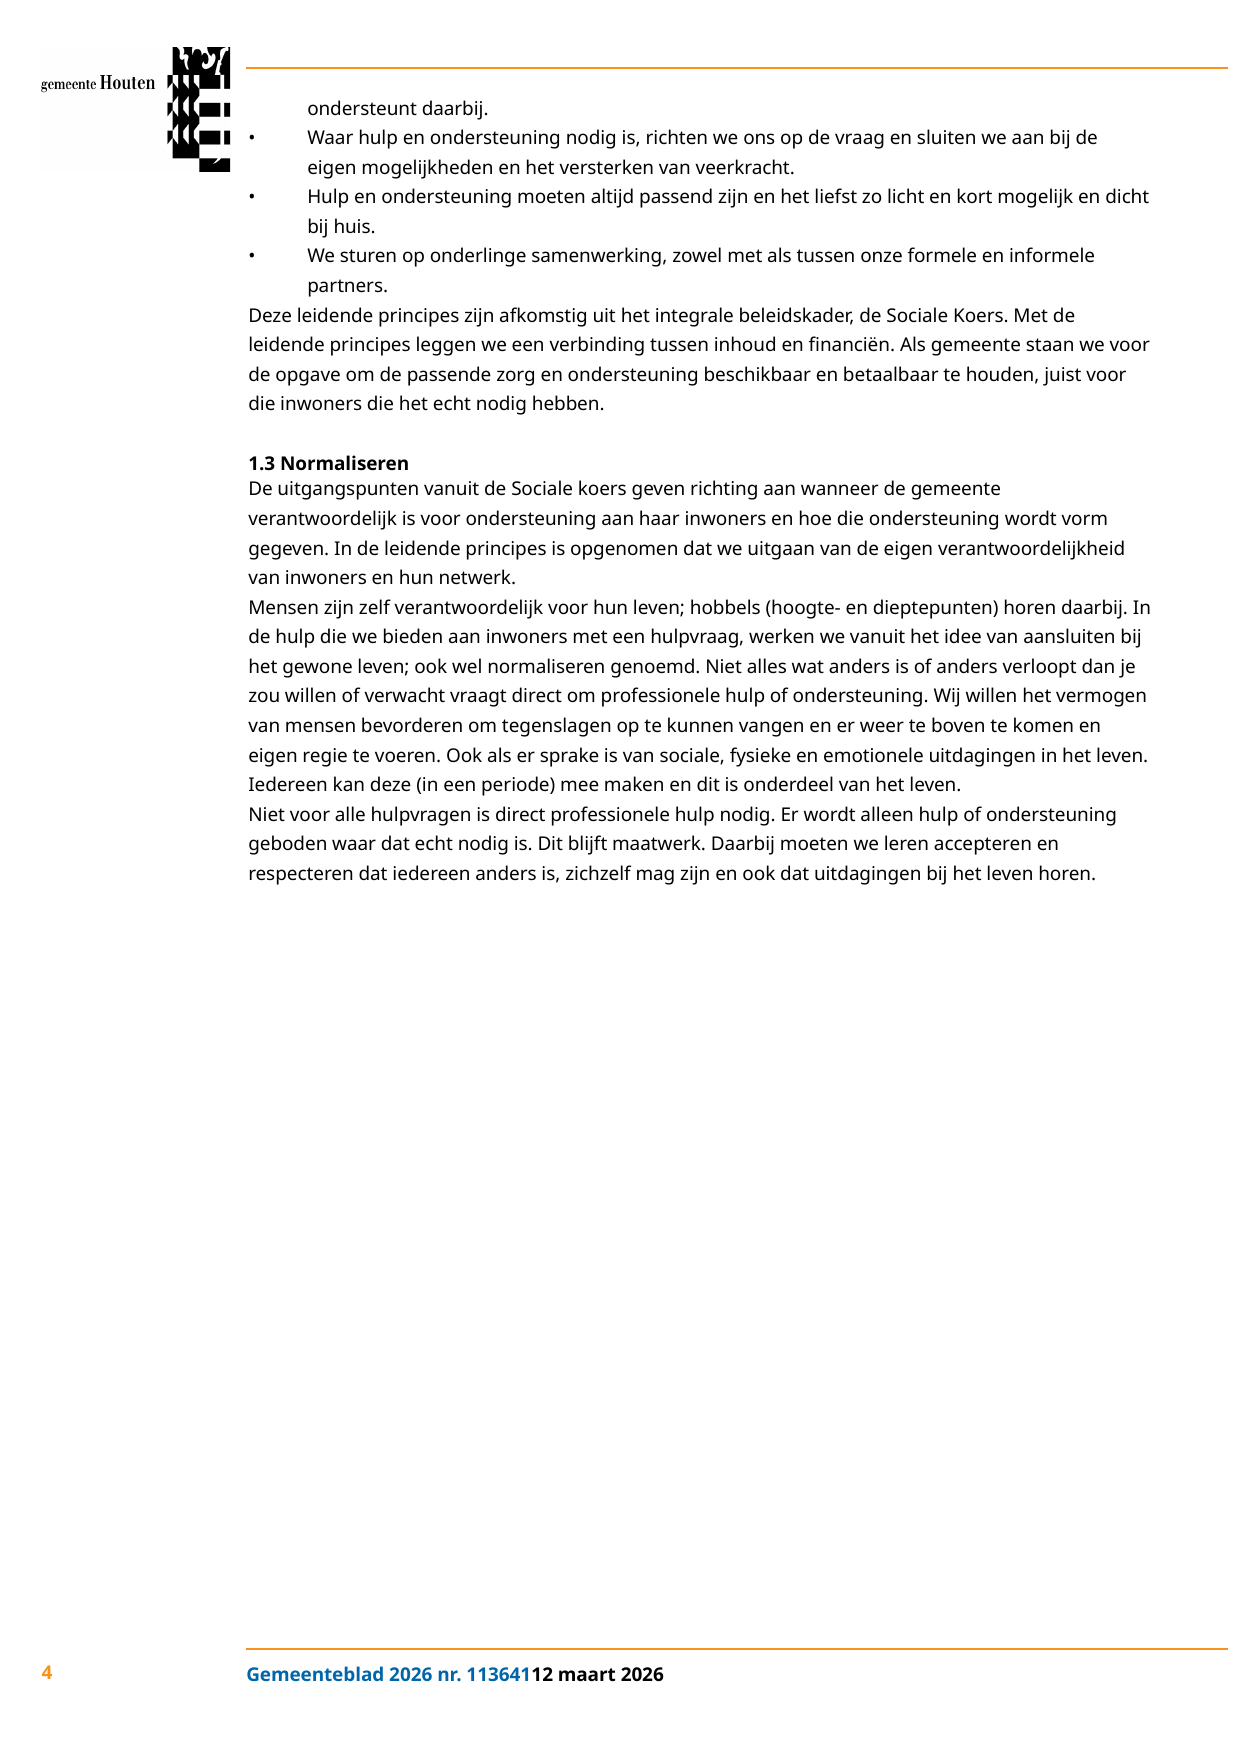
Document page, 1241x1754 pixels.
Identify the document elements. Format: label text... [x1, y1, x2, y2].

list Hulp en ondersteuning moeten altijd passend zijn en het liefst zo licht en kort mogelijk en dicht bij huis. [248, 183, 1152, 239]
picture [41, 47, 231, 172]
list We sturen op onderlinge samenwerking, zowel met als tussen onze formele en informele partners. [248, 243, 1152, 298]
text 1.3 Normaliseren [248, 450, 1152, 476]
text Deze leidende principes zijn afkomstig uit het integrale beleidskader, de Sociale Koers. Met de leidende principes leggen we een verbinding tussen inhoud en financiën. Als gemeente staan we voor de opgave om de passende zorg en ondersteuning beschikbaar en betaalbaar te houden, juist voor die inwoners die het echt nodig hebben. [248, 302, 1152, 416]
text Mensen zijn zelf verantwoordelijk voor hun leven; hobbels (hoogte- en dieptepunten) horen daarbij. In de hulp die we bieden aan inwoners met een hulpvraag, werken we vanuit het idee van aansluiten bij het gewone leven; ook wel normaliseren genoemd. Niet alles wat anders is of anders verloopt dan je zou willen of verwacht vraagt direct om professionele hulp of ondersteuning. Wij willen het vermogen van mensen bevorderen om tegenslagen op te kunnen vangen en er weer te boven te komen en eigen regie te voeren. Ook als er sprake is van sociale, fysieke en emotionele uitdagingen in het leven. Iedereen kan deze (in een periode) mee maken en dit is onderdeel van het leven. [248, 594, 1152, 797]
text De uitgangspunten vanuit de Sociale koers geven richting aan wanneer de gemeente verantwoordelijk is voor ondersteuning aan haar inwoners en hoe die ondersteuning wordt vorm gegeven. In de leidende principes is opgenomen dat we uitgaan van de eigen verantwoordelijkheid van inwoners en hun netwerk. [248, 476, 1152, 590]
list ondersteunt daarbij. [248, 95, 1152, 121]
text Niet voor alle hulpvragen is direct professionele hulp nodig. Er wordt alleen hulp of ondersteuning geboden waar dat echt nodig is. Dit blijft maatwerk. Daarbij moeten we leren accepteren en respecteren dat iedereen anders is, zichzelf mag zijn en ook dat uitdagingen bij het leven horen. [248, 801, 1152, 886]
list Waar hulp en ondersteuning nodig is, richten we ons op de vraag en sluiten we aan bij de eigen mogelijkheden en het versterken van veerkracht. [248, 124, 1152, 180]
